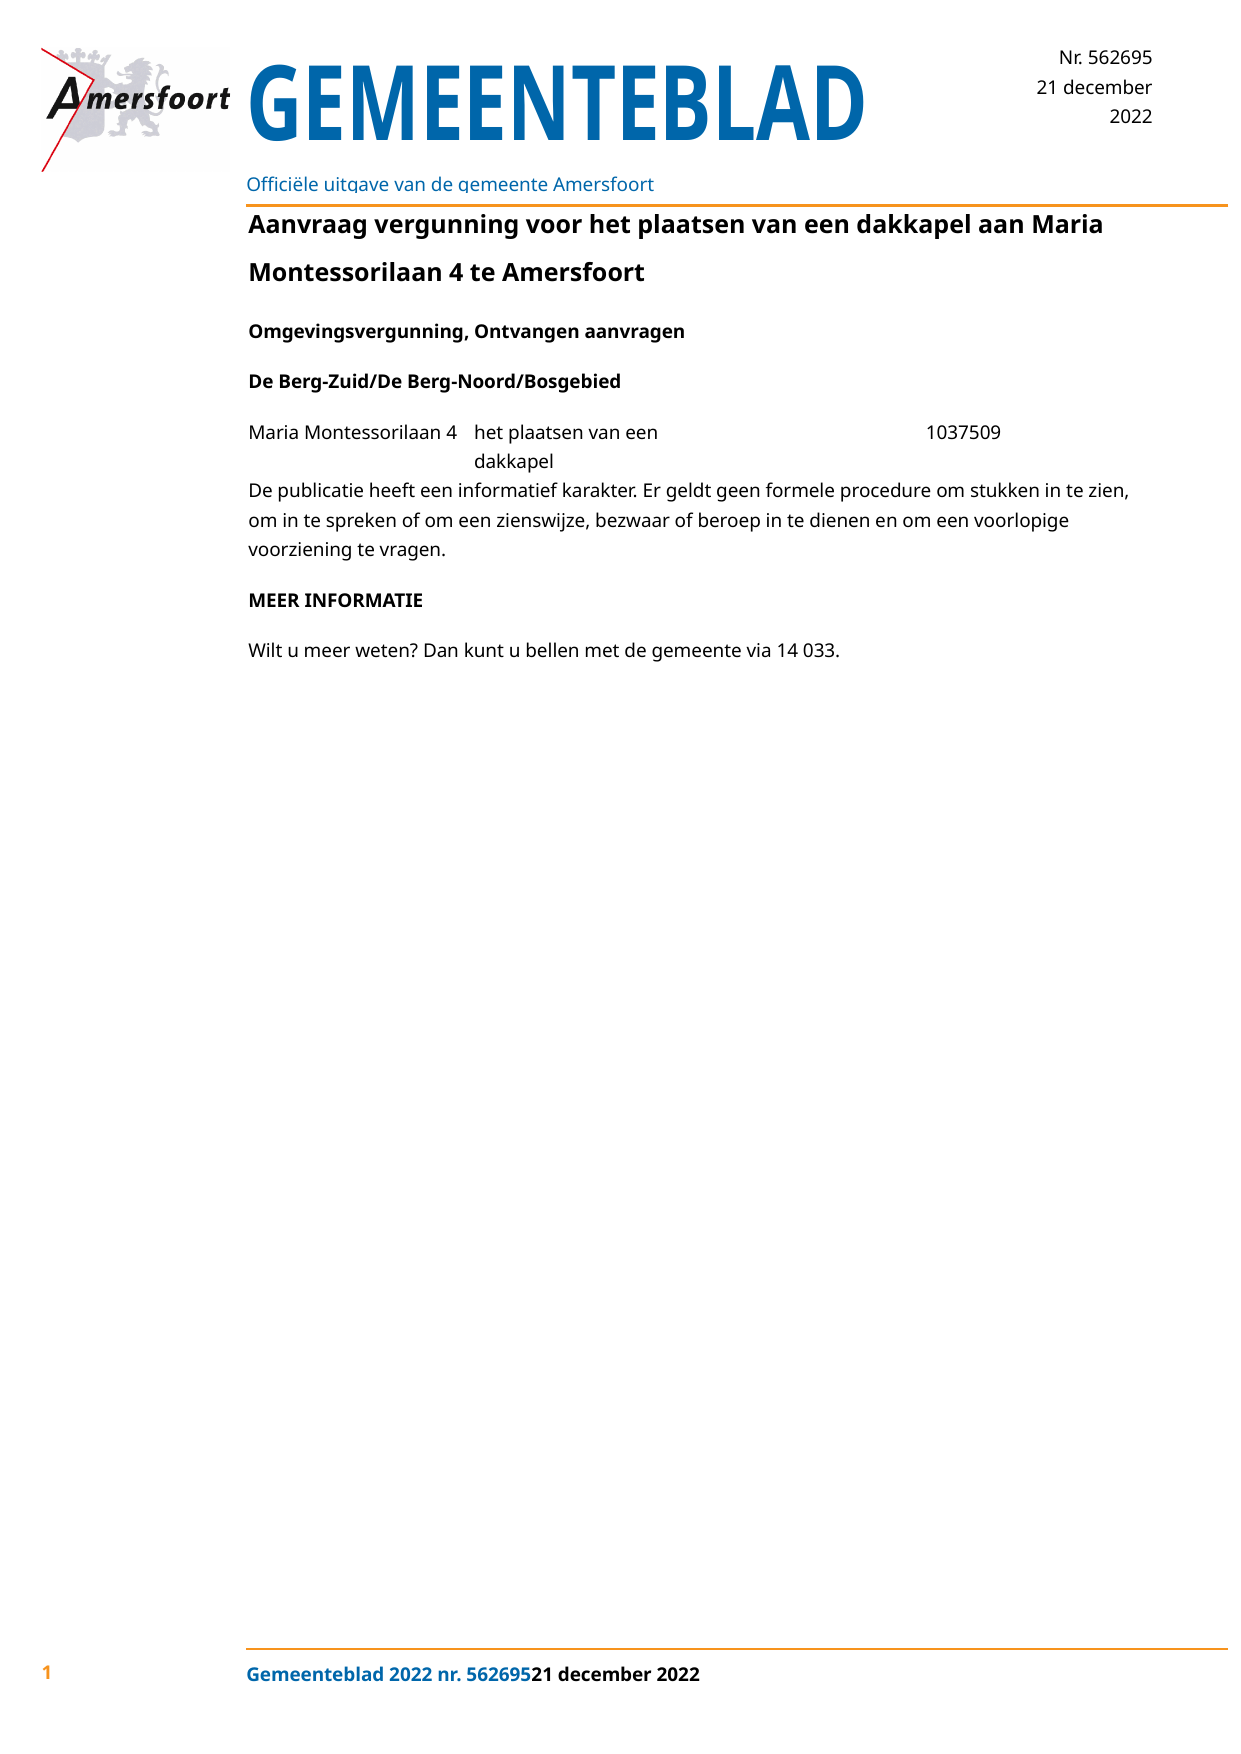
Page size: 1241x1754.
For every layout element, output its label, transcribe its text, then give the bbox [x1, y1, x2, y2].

table_header het plaatsen van een dakkapel [474, 419, 700, 474]
picture [41, 47, 231, 172]
text Wilt u meer weten? Dan kunt u bellen met de gemeente via 14 033. [248, 637, 1152, 663]
table_header Maria Montessorilaan 4 [248, 419, 474, 474]
text De Berg-Zuid/De Berg-Noord/Bosgebied [248, 368, 1152, 394]
text De publicatie heeft een informatief karakter. Er geldt geen formele procedure om stukken in te zien, om in te spreken of om een zienswijze, bezwaar of beroep in te dienen en om een voorlopige voorziening te vragen. [248, 477, 1152, 562]
text MEER INFORMATIE [248, 587, 1152, 613]
text Omgevingsvergunning, Ontvangen aanvragen [248, 318, 1152, 344]
table_header 1037509 [926, 419, 1152, 474]
text Aanvraag vergunning voor het plaatsen van een dakkapel aan Maria Montessorilaan 4 te Amersfoort [248, 207, 1152, 288]
table_header [700, 419, 926, 474]
